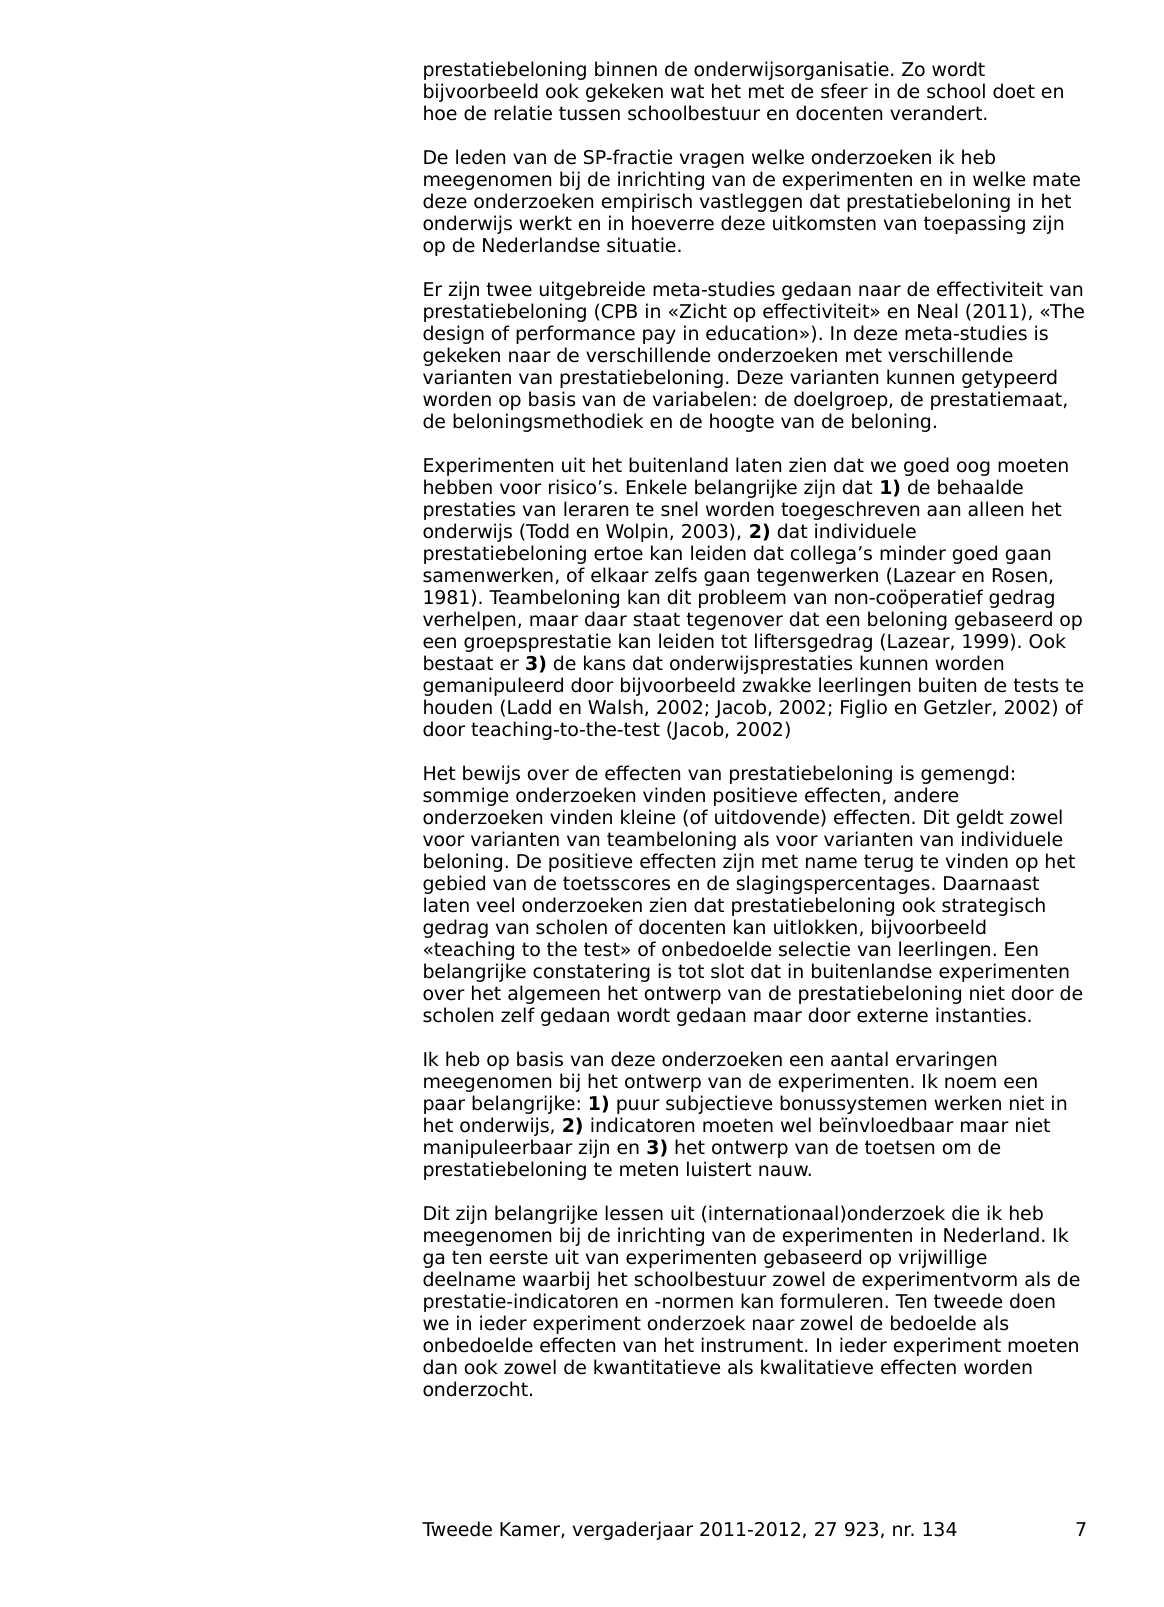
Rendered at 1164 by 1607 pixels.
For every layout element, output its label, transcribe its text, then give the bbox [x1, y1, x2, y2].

text Het bewijs over de effecten van prestatiebeloning is gemengd: sommige onderzoeken vinden positieve effecten, andere onderzoeken vinden kleine (of uitdovende) effecten. Dit geldt zowel voor varianten van teambeloning als voor varianten van individuele beloning. De positieve effecten zijn met name terug te vinden op het gebied van de toetsscores en de slagingspercentages. Daarnaast laten veel onderzoeken zien dat prestatiebeloning ook strategisch gedrag van scholen of docenten kan uitlokken, bijvoorbeeld «teaching to the test» of onbedoelde selectie van leerlingen. Een belangrijke constatering is tot slot dat in buitenlandse experimenten over het algemeen het ontwerp van de prestatiebeloning niet door de scholen zelf gedaan wordt gedaan maar door externe instanties. [422, 763, 1087, 1027]
text De leden van de SP-fractie vragen welke onderzoeken ik heb meegenomen bij de inrichting van de experimenten en in welke mate deze onderzoeken empirisch vastleggen dat prestatiebeloning in het onderwijs werkt en in hoeverre deze uitkomsten van toepassing zijn op de Nederlandse situatie. [422, 147, 1087, 257]
text Er zijn twee uitgebreide meta-studies gedaan naar de effectiviteit van prestatiebeloning (CPB in «Zicht op effectiviteit» en Neal (2011), «The design of performance pay in education»). In deze meta-studies is gekeken naar de verschillende onderzoeken met verschillende varianten van prestatiebeloning. Deze varianten kunnen getypeerd worden op basis van de variabelen: de doelgroep, de prestatiemaat, de beloningsmethodiek en de hoogte van de beloning. [422, 279, 1087, 433]
text Ik heb op basis van deze onderzoeken een aantal ervaringen meegenomen bij het ontwerp van de experimenten. Ik noem een paar belangrijke: 1) puur subjectieve bonussystemen werken niet in het onderwijs, 2) indicatoren moeten wel beïnvloedbaar maar niet manipuleerbaar zijn en 3) het ontwerp van de toetsen om de prestatiebeloning te meten luistert nauw. [422, 1049, 1087, 1181]
text Dit zijn belangrijke lessen uit (internationaal)onderzoek die ik heb meegenomen bij de inrichting van de experimenten in Nederland. Ik ga ten eerste uit van experimenten gebaseerd op vrijwillige deelname waarbij het schoolbestuur zowel de experimentvorm als de prestatie-indicatoren en -normen kan formuleren. Ten tweede doen we in ieder experiment onderzoek naar zowel de bedoelde als onbedoelde effecten van het instrument. In ieder experiment moeten dan ook zowel de kwantitatieve als kwalitatieve effecten worden onderzocht. [422, 1203, 1087, 1401]
text prestatiebeloning binnen de onderwijsorganisatie. Zo wordt bijvoorbeeld ook gekeken wat het met de sfeer in de school doet en hoe de relatie tussen schoolbestuur en docenten verandert. [422, 59, 1087, 125]
text Experimenten uit het buitenland laten zien dat we goed oog moeten hebben voor risico’s. Enkele belangrijke zijn dat 1) de behaalde prestaties van leraren te snel worden toegeschreven aan alleen het onderwijs (Todd en Wolpin, 2003), 2) dat individuele prestatiebeloning ertoe kan leiden dat collega’s minder goed gaan samenwerken, of elkaar zelfs gaan tegenwerken (Lazear en Rosen, 1981). Teambeloning kan dit probleem van non-coöperatief gedrag verhelpen, maar daar staat tegenover dat een beloning gebaseerd op een groepsprestatie kan leiden tot liftersgedrag (Lazear, 1999). Ook bestaat er 3) de kans dat onderwijsprestaties kunnen worden gemanipuleerd door bijvoorbeeld zwakke leerlingen buiten de tests te houden (Ladd en Walsh, 2002; Jacob, 2002; Figlio en Getzler, 2002) of door teaching-to-the-test (Jacob, 2002) [422, 455, 1087, 741]
